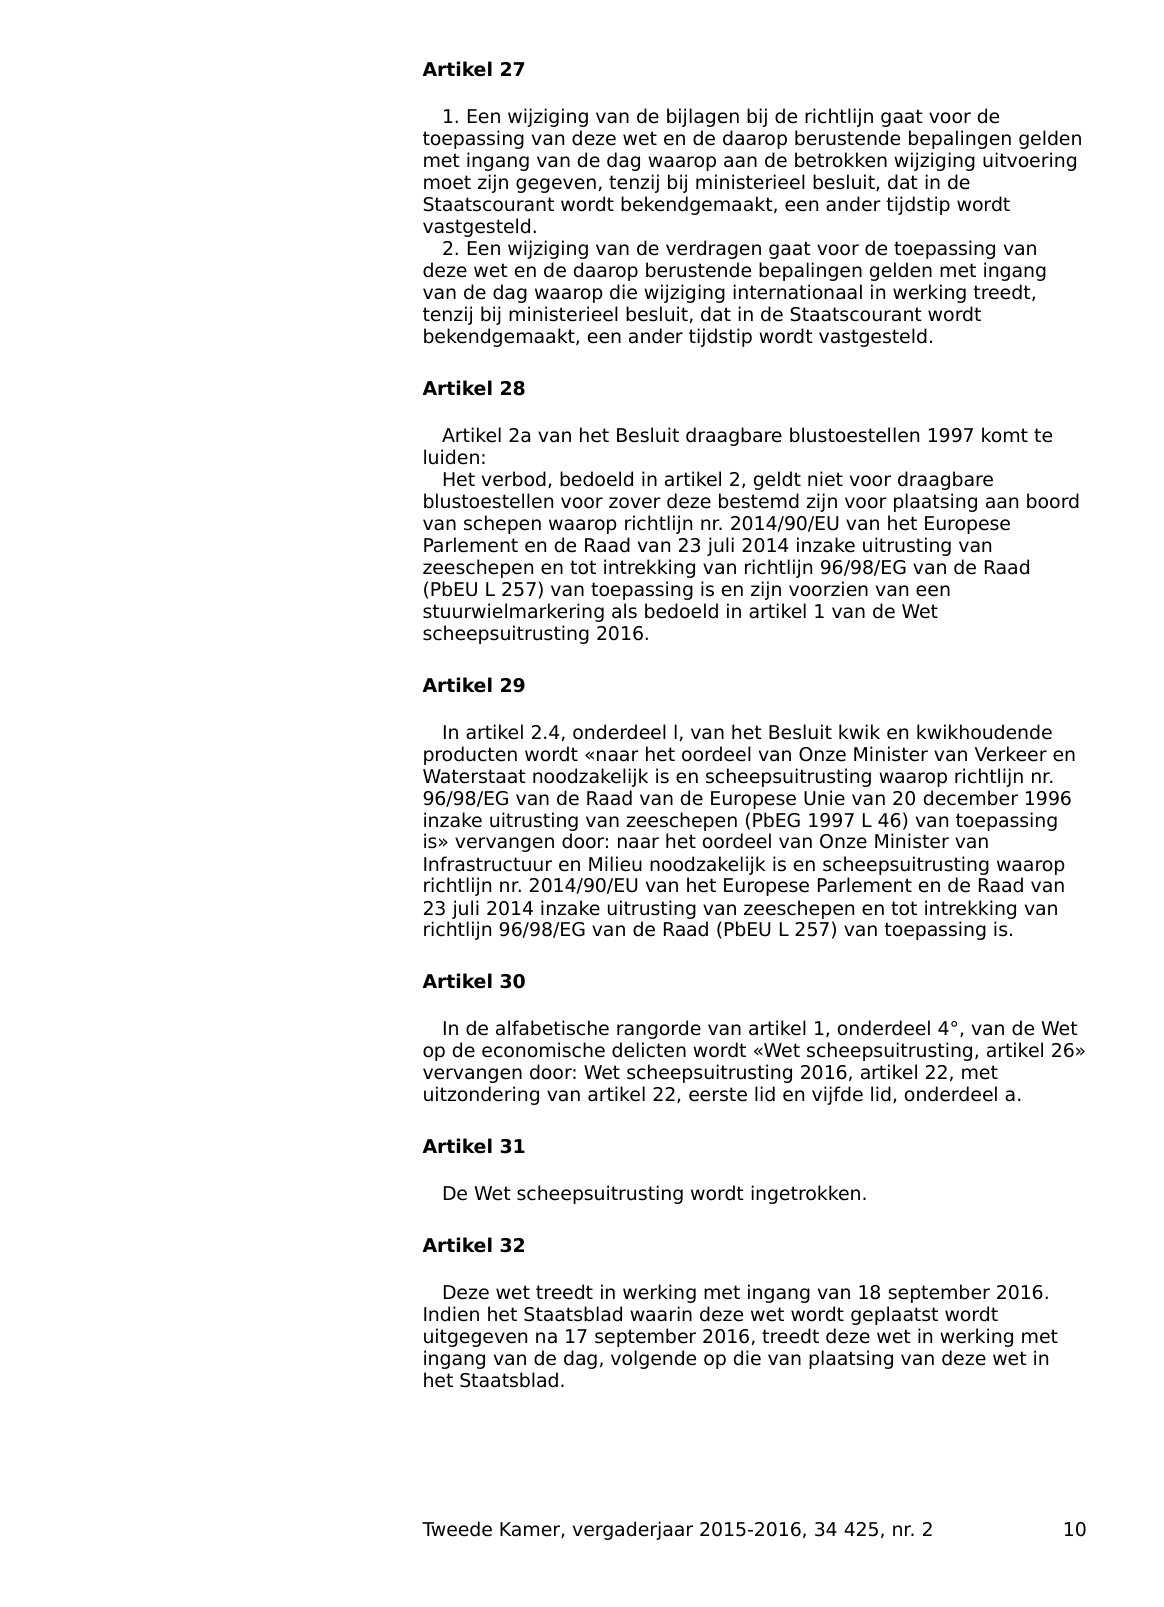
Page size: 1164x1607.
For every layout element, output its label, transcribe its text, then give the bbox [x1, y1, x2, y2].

subtitle Artikel 32 [422, 1235, 1087, 1257]
subtitle Artikel 30 [422, 971, 1087, 993]
subtitle Artikel 31 [422, 1136, 1087, 1158]
text 2. Een wijziging van de verdragen gaat voor de toepassing van deze wet en de daarop berustende bepalingen gelden met ingang van de dag waarop die wijziging internationaal in werking treedt, tenzij bij ministerieel besluit, dat in de Staatscourant wordt bekendgemaakt, een ander tijdstip wordt vastgesteld. [422, 238, 1087, 348]
text In de alfabetische rangorde van artikel 1, onderdeel 4°, van de Wet op de economische delicten wordt «Wet scheepsuitrusting, artikel 26» vervangen door: Wet scheepsuitrusting 2016, artikel 22, met uitzondering van artikel 22, eerste lid en vijfde lid, onderdeel a. [422, 1018, 1087, 1106]
text 1. Een wijziging van de bijlagen bij de richtlijn gaat voor de toepassing van deze wet en de daarop berustende bepalingen gelden met ingang van de dag waarop aan de betrokken wijziging uitvoering moet zijn gegeven, tenzij bij ministerieel besluit, dat in de Staatscourant wordt bekendgemaakt, een ander tijdstip wordt vastgesteld. [422, 106, 1087, 238]
subtitle Artikel 28 [422, 378, 1087, 400]
text Deze wet treedt in werking met ingang van 18 september 2016. Indien het Staatsblad waarin deze wet wordt geplaatst wordt uitgegeven na 17 september 2016, treedt deze wet in werking met ingang van de dag, volgende op die van plaatsing van deze wet in het Staatsblad. [422, 1282, 1087, 1392]
text De Wet scheepsuitrusting wordt ingetrokken. [422, 1183, 1087, 1205]
text Het verbod, bedoeld in artikel 2, geldt niet voor draagbare blustoestellen voor zover deze bestemd zijn voor plaatsing aan boord van schepen waarop richtlijn nr. 2014/90/EU van het Europese Parlement en de Raad van 23 juli 2014 inzake uitrusting van zeeschepen en tot intrekking van richtlijn 96/98/EG van de Raad (PbEU L 257) van toepassing is en zijn voorzien van een stuurwielmarkering als bedoeld in artikel 1 van de Wet scheepsuitrusting 2016. [422, 469, 1087, 644]
text Artikel 2a van het Besluit draagbare blustoestellen 1997 komt te luiden: [422, 425, 1087, 469]
subtitle Artikel 27 [422, 59, 1087, 81]
subtitle Artikel 29 [422, 674, 1087, 697]
text In artikel 2.4, onderdeel l, van het Besluit kwik en kwikhoudende producten wordt «naar het oordeel van Onze Minister van Verkeer en Waterstaat noodzakelijk is en scheepsuitrusting waarop richtlijn nr. 96/98/EG van de Raad van de Europese Unie van 20 december 1996 inzake uitrusting van zeeschepen (PbEG 1997 L 46) van toepassing is» vervangen door: naar het oordeel van Onze Minister van Infrastructuur en Milieu noodzakelijk is en scheepsuitrusting waarop richtlijn nr. 2014/90/EU van het Europese Parlement en de Raad van 23 juli 2014 inzake uitrusting van zeeschepen en tot intrekking van richtlijn 96/98/EG van de Raad (PbEU L 257) van toepassing is. [422, 722, 1087, 941]
